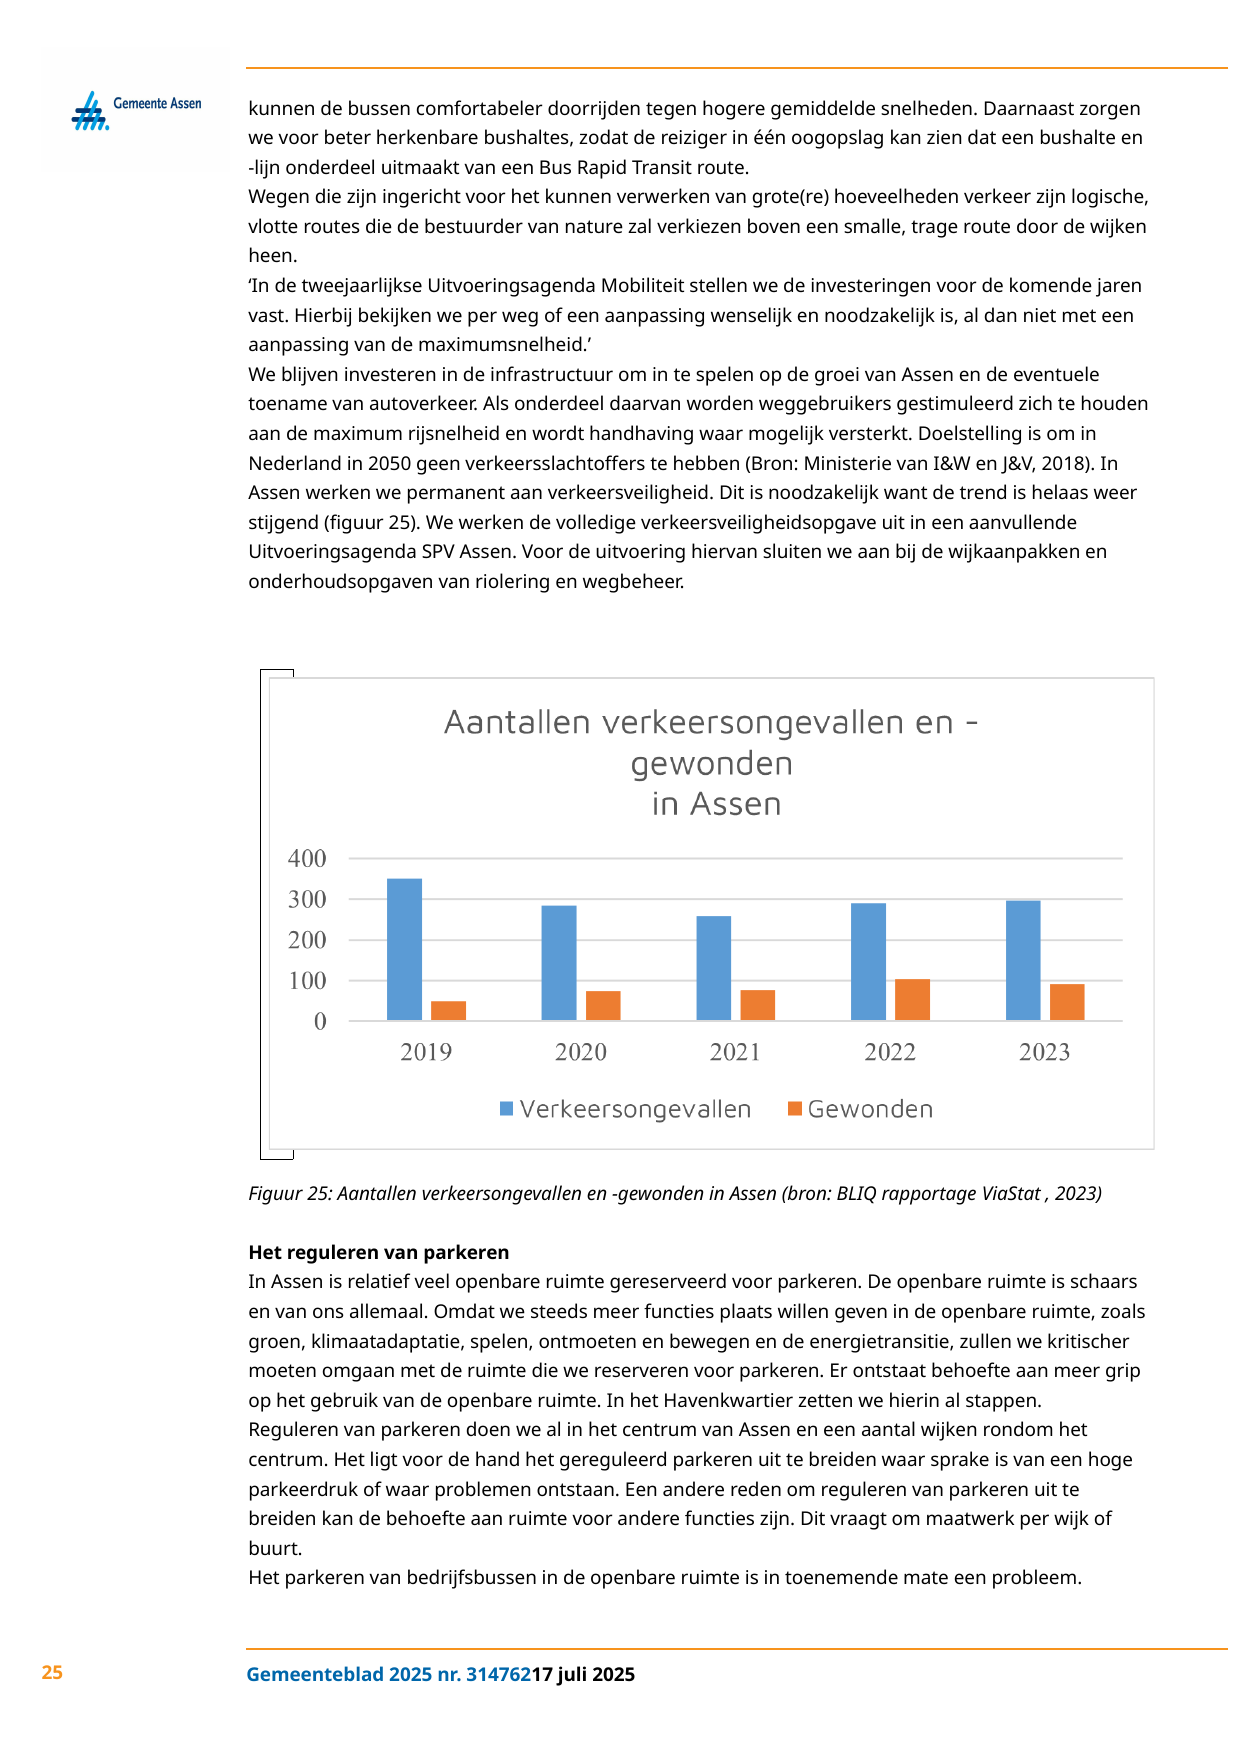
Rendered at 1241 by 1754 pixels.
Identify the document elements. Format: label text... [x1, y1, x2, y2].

text ‘In de tweejaarlijkse Uitvoeringsagenda Mobiliteit stellen we de investeringen voor de komende jaren vast. Hierbij bekijken we per weg of een aanpassing wenselijk en noodzakelijk is, al dan niet met een aanpassing van de maximumsnelheid.’ [248, 272, 1152, 357]
picture [268, 677, 1155, 1150]
text Wegen die zijn ingericht voor het kunnen verwerken van grote(re) hoeveelheden verkeer zijn logische, vlotte routes die de bestuurder van nature zal verkiezen boven een smalle, trage route door de wijken heen. [248, 183, 1152, 268]
text Reguleren van parkeren doen we al in het centrum van Assen en een aantal wijken rondom het centrum. Het ligt voor de hand het gereguleerd parkeren uit te breiden waar sprake is van een hoge parkeerdruk of waar problemen ontstaan. Een andere reden om reguleren van parkeren uit te breiden kan de behoefte aan ruimte voor andere functies zijn. Dit vraagt om maatwerk per wijk of buurt. [248, 1417, 1152, 1561]
text We blijven investeren in de infrastructuur om in te spelen op de groei van Assen en de eventuele toename van autoverkeer. Als onderdeel daarvan worden weggebruikers gestimuleerd zich te houden aan de maximum rijsnelheid en wordt handhaving waar mogelijk versterkt. Doelstelling is om in Nederland in 2050 geen verkeersslachtoffers te hebben (Bron: Ministerie van I&W en J&V, 2018). In Assen werken we permanent aan verkeersveiligheid. Dit is noodzakelijk want de trend is helaas weer stijgend (figuur 25). We werken de volledige verkeersveiligheidsopgave uit in een aanvullende Uitvoeringsagenda SPV Assen. Voor de uitvoering hiervan sluiten we aan bij de wijkaanpakken en onderhoudsopgaven van riolering en wegbeheer. [248, 361, 1152, 594]
text Het reguleren van parkeren [248, 1239, 1152, 1265]
text Het parkeren van bedrijfsbussen in de openbare ruimte is in toenemende mate een probleem. [248, 1564, 1152, 1590]
picture [41, 47, 231, 172]
text Figuur 25: Aantallen verkeersongevallen en -gewonden in Assen (bron: BLIQ rapportage ViaStat , 2023) [248, 1180, 1152, 1206]
text In Assen is relatief veel openbare ruimte gereserveerd voor parkeren. De openbare ruimte is schaars en van ons allemaal. Omdat we steeds meer functies plaats willen geven in de openbare ruimte, zoals groen, klimaatadaptatie, spelen, ontmoeten en bewegen en de energietransitie, zullen we kritischer moeten omgaan met de ruimte die we reserveren voor parkeren. Er ontstaat behoefte aan meer grip op het gebruik van de openbare ruimte. In het Havenkwartier zetten we hierin al stappen. [248, 1269, 1152, 1413]
text kunnen de bussen comfortabeler doorrijden tegen hogere gemiddelde snelheden. Daarnaast zorgen we voor beter herkenbare bushaltes, zodat de reiziger in één oogopslag kan zien dat een bushalte en -lijn onderdeel uitmaakt van een Bus Rapid Transit route. [248, 95, 1152, 180]
